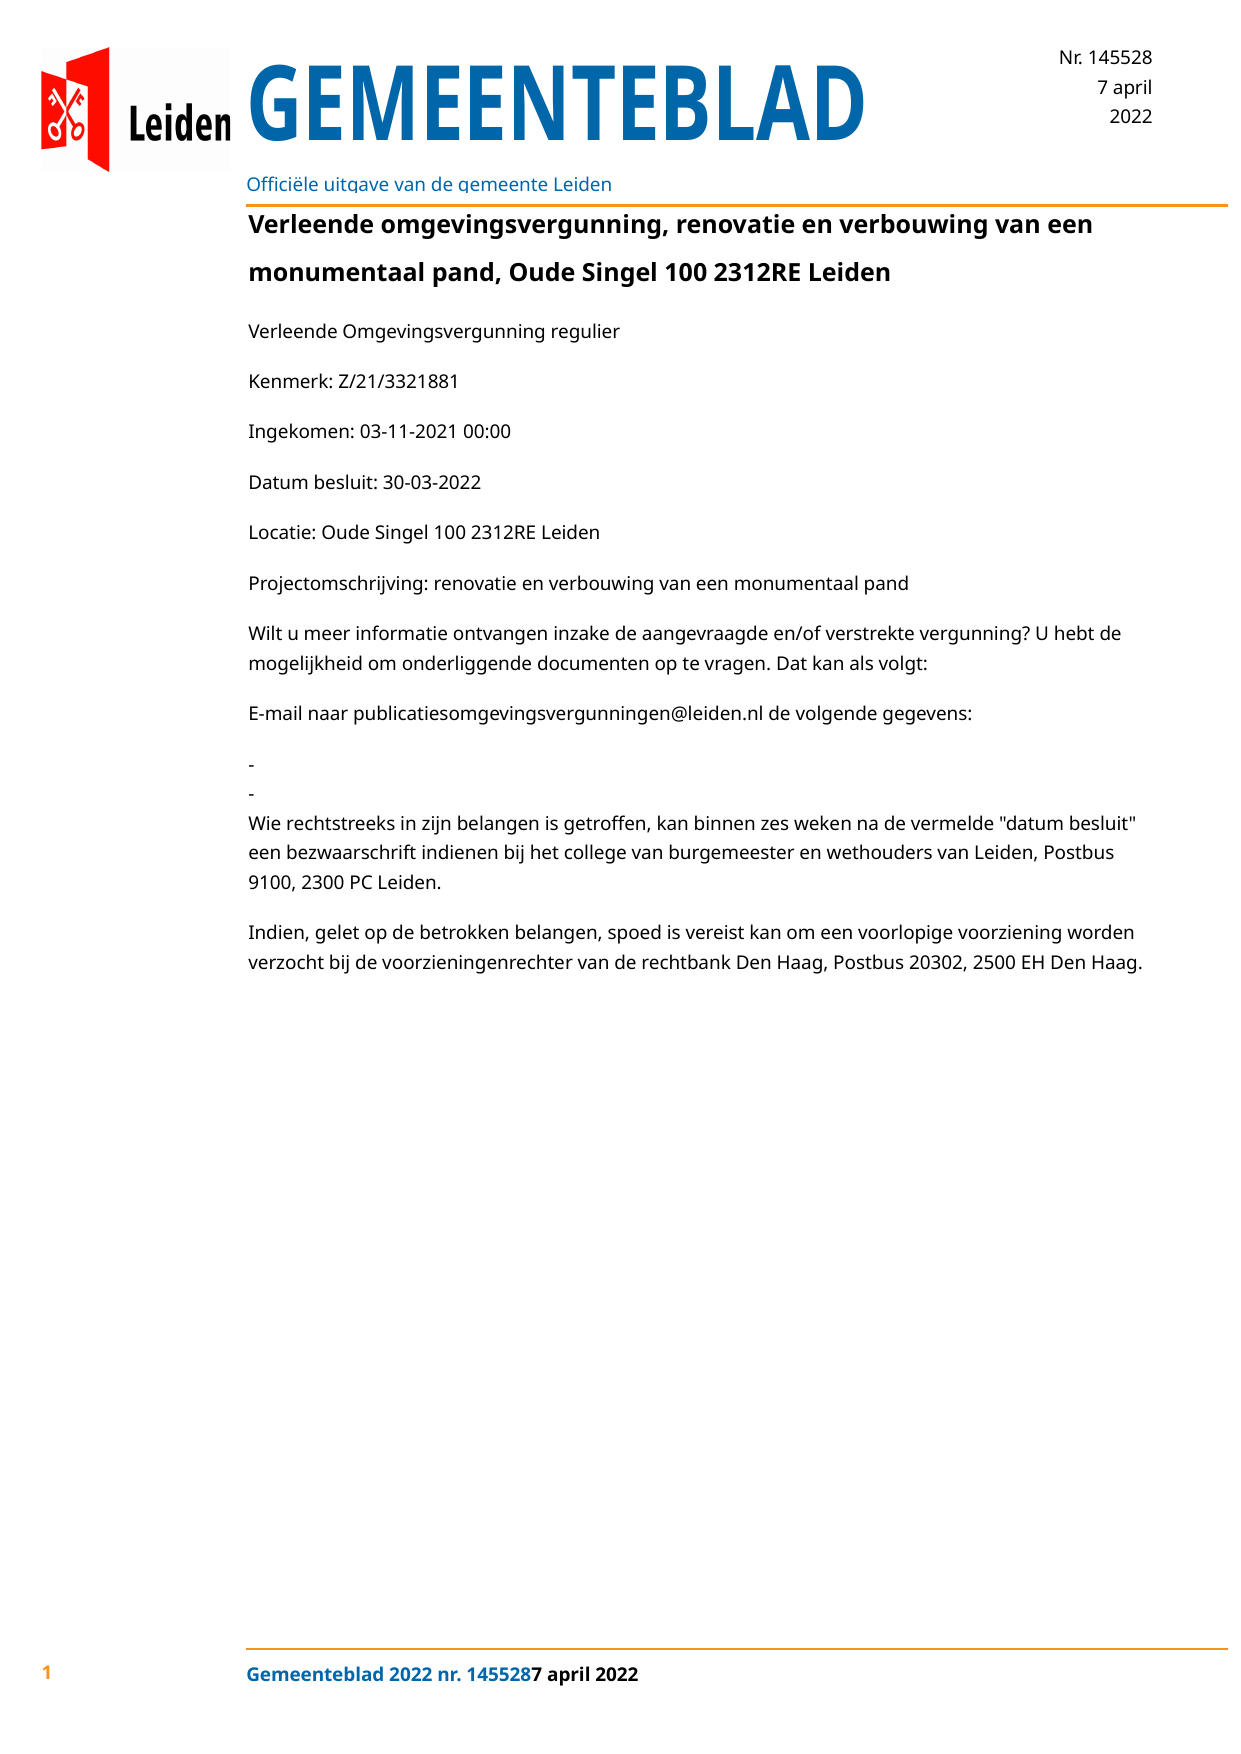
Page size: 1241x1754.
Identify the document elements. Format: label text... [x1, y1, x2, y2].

text Wie rechtstreeks in zijn belangen is getroffen, kan binnen zes weken na de vermelde "datum besluit" een bezwaarschrift indienen bij het college van burgemeester en wethouders van Leiden, Postbus 9100, 2300 PC Leiden. [248, 810, 1152, 895]
text Verleende omgevingsvergunning, renovatie en verbouwing van een monumentaal pand, Oude Singel 100 2312RE Leiden [248, 207, 1152, 288]
text Wilt u meer informatie ontvangen inzake de aangevraagde en/of verstrekte vergunning? U hebt de mogelijkheid om onderliggende documenten op te vragen. Dat kan als volgt: [248, 620, 1152, 676]
picture [41, 47, 231, 172]
text Kenmerk: Z/21/3321881 [248, 368, 1152, 394]
text Indien, gelet op de betrokken belangen, spoed is vereist kan om een voorlopige voorziening worden verzocht bij de voorzieningenrechter van de rechtbank Den Haag, Postbus 20302, 2500 EH Den Haag. [248, 919, 1152, 975]
text Locatie: Oude Singel 100 2312RE Leiden [248, 519, 1152, 545]
text Verleende Omgevingsvergunning regulier [248, 318, 1152, 344]
text E-mail naar publicatiesomgevingsvergunningen@leiden.nl de volgende gegevens: [248, 700, 1152, 726]
text Datum besluit: 30-03-2022 [248, 469, 1152, 495]
text Projectomschrijving: renovatie en verbouwing van een monumentaal pand [248, 570, 1152, 596]
text Ingekomen: 03-11-2021 00:00 [248, 419, 1152, 444]
